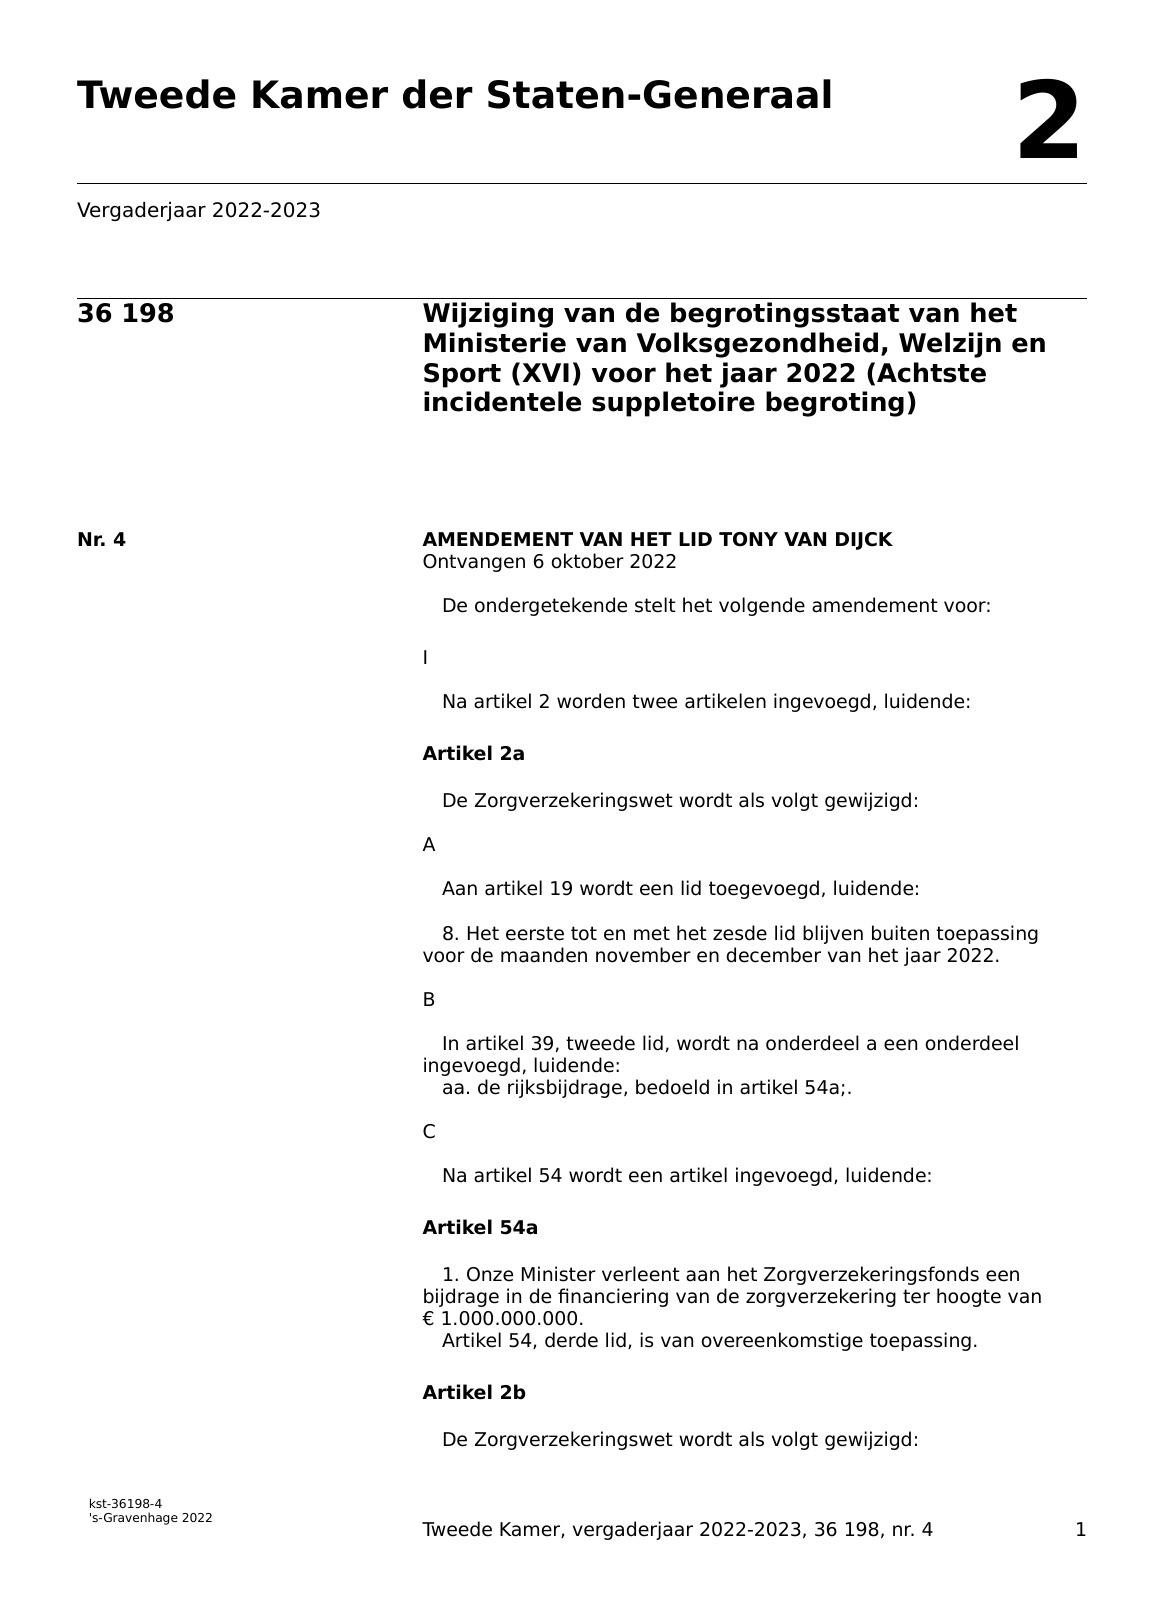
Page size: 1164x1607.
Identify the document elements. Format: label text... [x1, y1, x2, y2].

text C [422, 1121, 1087, 1143]
text 's-Gravenhage 2022 [88, 1511, 323, 1525]
table_cell Vergaderjaar 2022-2023 [77, 184, 1087, 298]
text De Zorgverzekeringswet wordt als volgt gewijzigd: [422, 1429, 1087, 1451]
text De ondergetekende stelt het volgende amendement voor: [422, 595, 1087, 617]
subtitle Artikel 2b [422, 1382, 1087, 1404]
text Na artikel 54 wordt een artikel ingevoegd, luidende: [422, 1165, 1087, 1187]
text A [422, 834, 1087, 856]
text aa. de rijksbijdrage, bedoeld in artikel 54a;. [422, 1077, 1087, 1099]
text Na artikel 2 worden twee artikelen ingevoegd, luidende: [422, 691, 1087, 713]
subtitle Nr. 4 AMENDEMENT VAN HET LID TONY VAN DIJCK [77, 529, 1087, 551]
text kst-36198-4 [88, 1497, 323, 1511]
subtitle I [422, 647, 1087, 669]
table_header Tweede Kamer der Staten-Generaal [77, 59, 886, 183]
text Artikel 54, derde lid, is van overeenkomstige toepassing. [422, 1330, 1087, 1352]
subtitle 36 198 Wijziging van de begrotingsstaat van het Ministerie van Volksgezondheid, Welzijn en Sport (XVI) voor het jaar 2022 (Achtste incidentele suppletoire begroting) [77, 299, 1087, 418]
text De Zorgverzekeringswet wordt als volgt gewijzigd: [422, 790, 1087, 812]
text In artikel 39, tweede lid, wordt na onderdeel a een onderdeel ingevoegd, luidende: [422, 1033, 1087, 1077]
subtitle Artikel 2a [422, 743, 1087, 765]
subtitle Artikel 54a [422, 1217, 1087, 1239]
table_header 2 [886, 59, 1087, 183]
text Ontvangen 6 oktober 2022 [422, 551, 1087, 573]
text 1. Onze Minister verleent aan het Zorgverzekeringsfonds een bijdrage in de financiering van de zorgverzekering ter hoogte van € 1.000.000.000. [422, 1264, 1087, 1330]
text Aan artikel 19 wordt een lid toegevoegd, luidende: [422, 878, 1087, 900]
text 8. Het eerste tot en met het zesde lid blijven buiten toepassing voor de maanden november en december van het jaar 2022. [422, 922, 1087, 966]
text B [422, 989, 1087, 1011]
